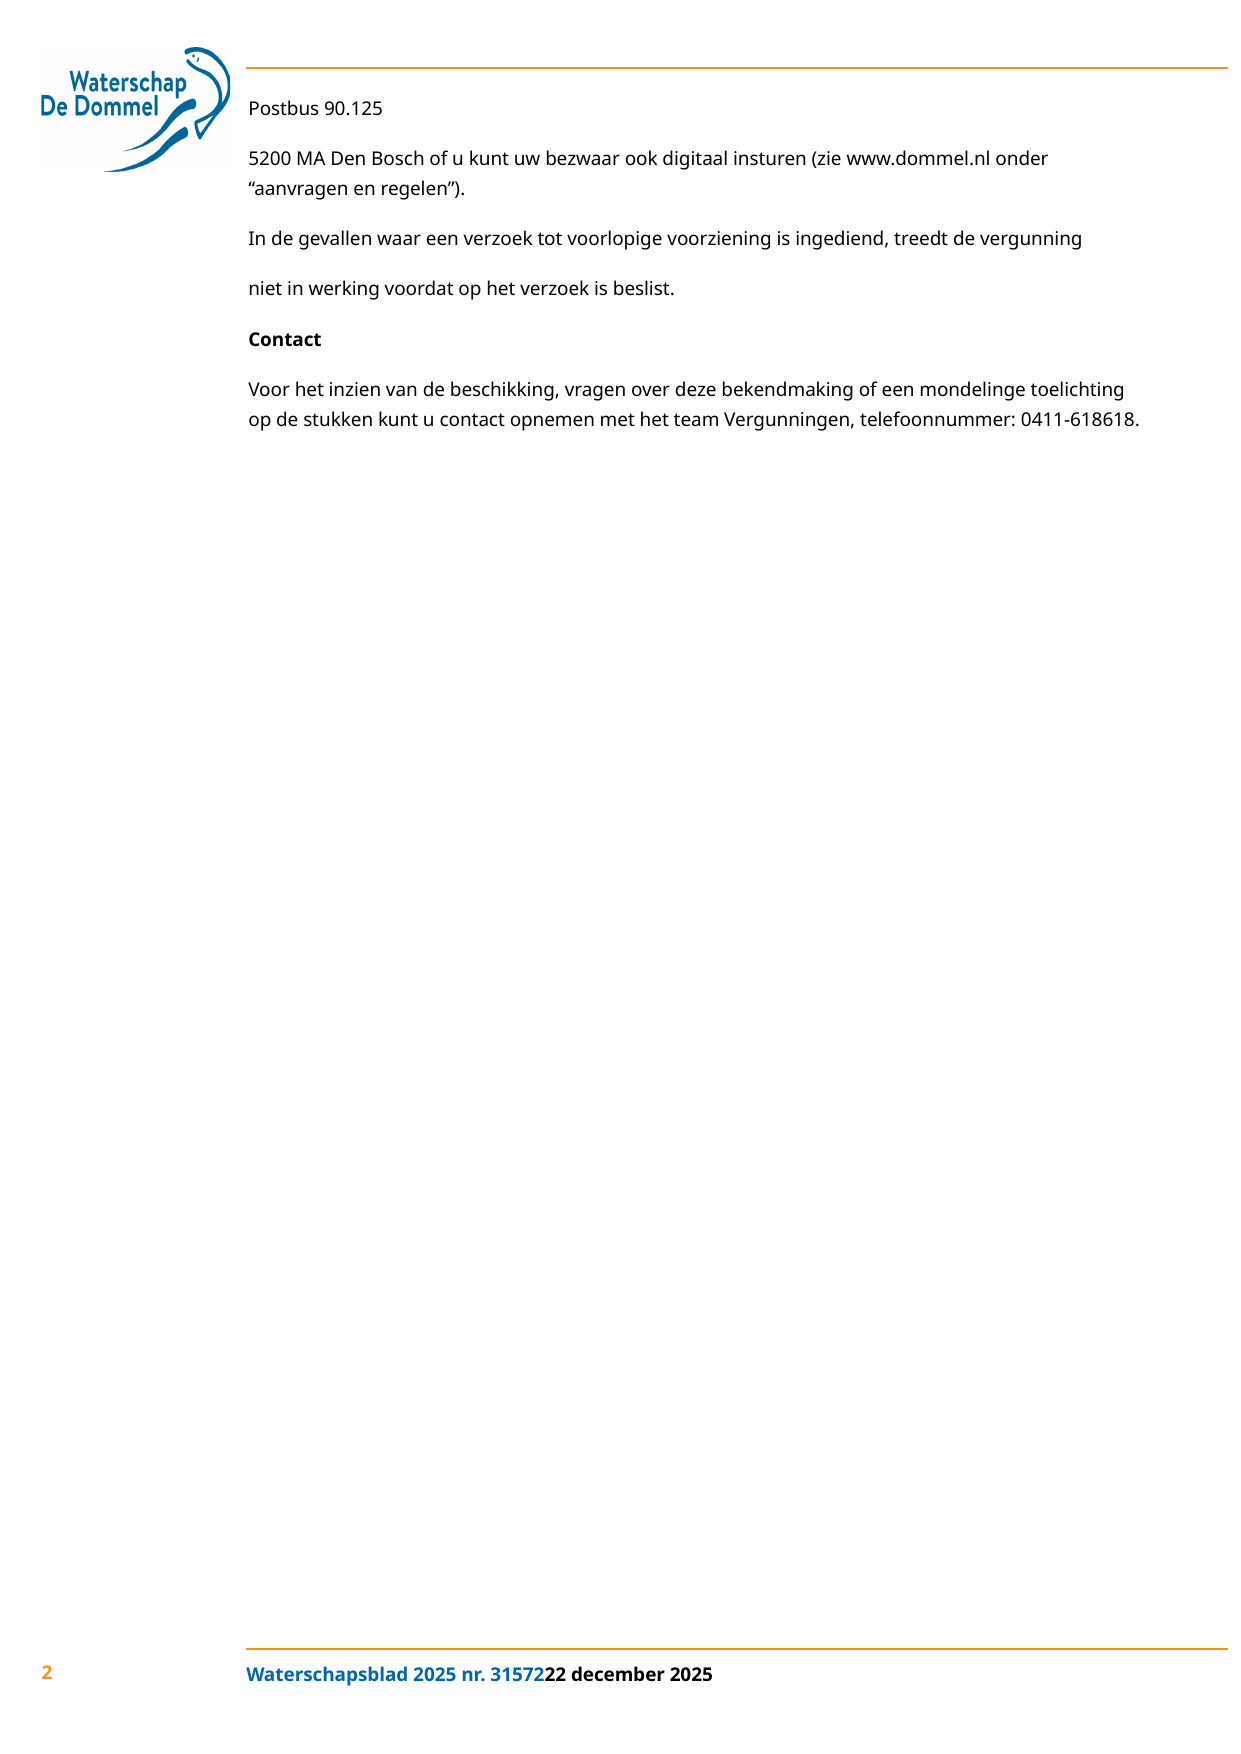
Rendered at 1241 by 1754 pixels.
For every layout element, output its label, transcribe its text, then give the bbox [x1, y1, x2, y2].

text niet in werking voordat op het verzoek is beslist. [248, 276, 1152, 301]
picture [204, 47, 231, 76]
picture [45, 99, 51, 111]
text In de gevallen waar een verzoek tot voorlopige voorziening is ingediend, treedt de vergunning [248, 225, 1152, 251]
text 5200 MA Den Bosch of u kunt uw bezwaar ook digitaal insturen (zie www.dommel.nl onder “aanvragen en regelen”). [248, 145, 1152, 201]
text Voor het inzien van de beschikking, vragen over deze bekendmaking of een mondelinge toelichting op de stukken kunt u contact opnemen met het team Vergunningen, telefoonnummer: 0411-618618. [248, 376, 1152, 432]
text Contact [248, 326, 1152, 352]
picture [41, 47, 231, 172]
picture [198, 118, 210, 131]
text Postbus 90.125 [248, 95, 1152, 121]
